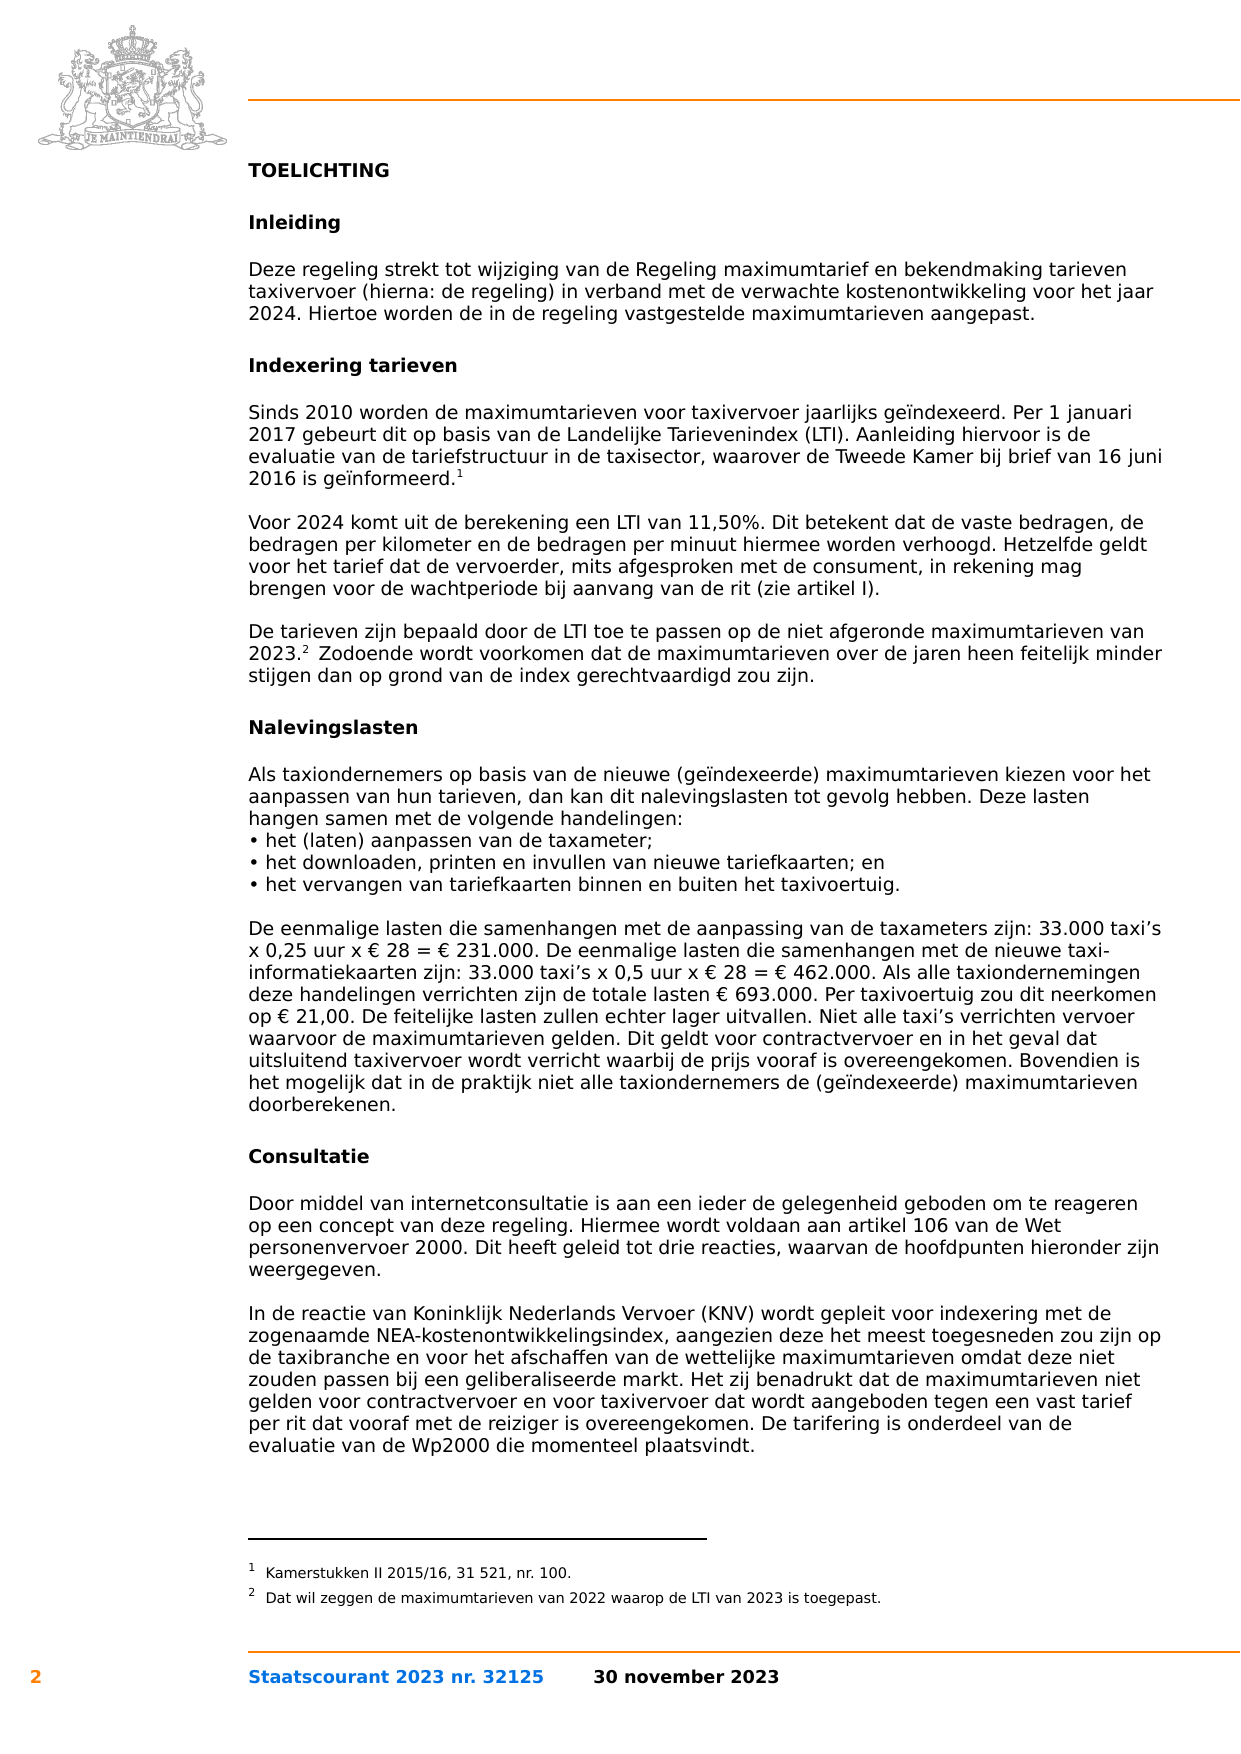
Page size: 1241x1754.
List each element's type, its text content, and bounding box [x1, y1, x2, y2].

subtitle TOELICHTING [248, 160, 1163, 182]
subtitle Consultatie [248, 1146, 1163, 1168]
text Deze regeling strekt tot wijziging van de Regeling maximumtarief en bekendmaking tarieven taxivervoer (hierna: de regeling) in verband met de verwachte kostenontwikkeling voor het jaar 2024. Hiertoe worden de in de regeling vastgestelde maximumtarieven aangepast. [248, 259, 1163, 325]
text Sinds 2010 worden de maximumtarieven voor taxivervoer jaarlijks geïndexeerd. Per 1 januari 2017 gebeurt dit op basis van de Landelijke Tarievenindex (LTI). Aanleiding hiervoor is de evaluatie van de tariefstructuur in de taxisector, waarover de Tweede Kamer bij brief van 16 juni 2016 is geïnformeerd. [248, 402, 1163, 490]
text Dat wil zeggen de maximumtarieven van 2022 waarop de LTI van 2023 is toegepast. [248, 1586, 1163, 1608]
text Voor 2024 komt uit de berekening een LTI van 11,50%. Dit betekent dat de vaste bedragen, de bedragen per kilometer en de bedragen per minuut hiermee worden verhoogd. Hetzelfde geldt voor het tarief dat de vervoerder, mits afgesproken met de consument, in rekening mag brengen voor de wachtperiode bij aanvang van de rit (zie artikel I). [248, 512, 1163, 599]
text De tarieven zijn bepaald door de LTI toe te passen op de niet afgeronde maximumtarieven van 2023. Zodoende wordt voorkomen dat de maximumtarieven over de jaren heen feitelijk minder stijgen dan op grond van de index gerechtvaardigd zou zijn. [248, 621, 1163, 687]
picture [38, 25, 227, 150]
text In de reactie van Koninklijk Nederlands Vervoer (KNV) wordt gepleit voor indexering met de zogenaamde NEA-kostenontwikkelingsindex, aangezien deze het meest toegesneden zou zijn op de taxibranche en voor het afschaffen van de wettelijke maximumtarieven omdat deze niet zouden passen bij een geliberaliseerde markt. Het zij benadrukt dat de maximumtarieven niet gelden voor contractvervoer en voor taxivervoer dat wordt aangeboden tegen een vast tarief per rit dat vooraf met de reiziger is overeengekomen. De tarifering is onderdeel van de evaluatie van de Wp2000 die momenteel plaatsvindt. [248, 1303, 1163, 1456]
text • het (laten) aanpassen van de taxameter; [248, 830, 1163, 852]
subtitle Nalevingslasten [248, 717, 1163, 739]
text Door middel van internetconsultatie is aan een ieder de gelegenheid geboden om te reageren op een concept van deze regeling. Hiermee wordt voldaan aan artikel 106 van de Wet personenvervoer 2000. Dit heeft geleid tot drie reacties, waarvan de hoofdpunten hieronder zijn weergegeven. [248, 1193, 1163, 1281]
subtitle Inleiding [248, 212, 1163, 234]
text De eenmalige lasten die samenhangen met de aanpassing van de taxameters zijn: 33.000 taxi’s x 0,25 uur x € 28 = € 231.000. De eenmalige lasten die samenhangen met de nieuwe taxi-informatiekaarten zijn: 33.000 taxi’s x 0,5 uur x € 28 = € 462.000. Als alle taxiondernemingen deze handelingen verrichten zijn de totale lasten € 693.000. Per taxivoertuig zou dit neerkomen op € 21,00. De feitelijke lasten zullen echter lager uitvallen. Niet alle taxi’s verrichten vervoer waarvoor de maximumtarieven gelden. Dit geldt voor contractvervoer en in het geval dat uitsluitend taxivervoer wordt verricht waarbij de prijs vooraf is overeengekomen. Bovendien is het mogelijk dat in de praktijk niet alle taxiondernemers de (geïndexeerde) maximumtarieven doorberekenen. [248, 918, 1163, 1116]
text • het vervangen van tariefkaarten binnen en buiten het taxivoertuig. [248, 874, 1163, 896]
subtitle Indexering tarieven [248, 355, 1163, 377]
text Kamerstukken II 2015/16, 31 521, nr. 100. [248, 1561, 1163, 1583]
text Als taxiondernemers op basis van de nieuwe (geïndexeerde) maximumtarieven kiezen voor het aanpassen van hun tarieven, dan kan dit nalevingslasten tot gevolg hebben. Deze lasten hangen samen met de volgende handelingen: [248, 764, 1163, 830]
text • het downloaden, printen en invullen van nieuwe tariefkaarten; en [248, 852, 1163, 874]
